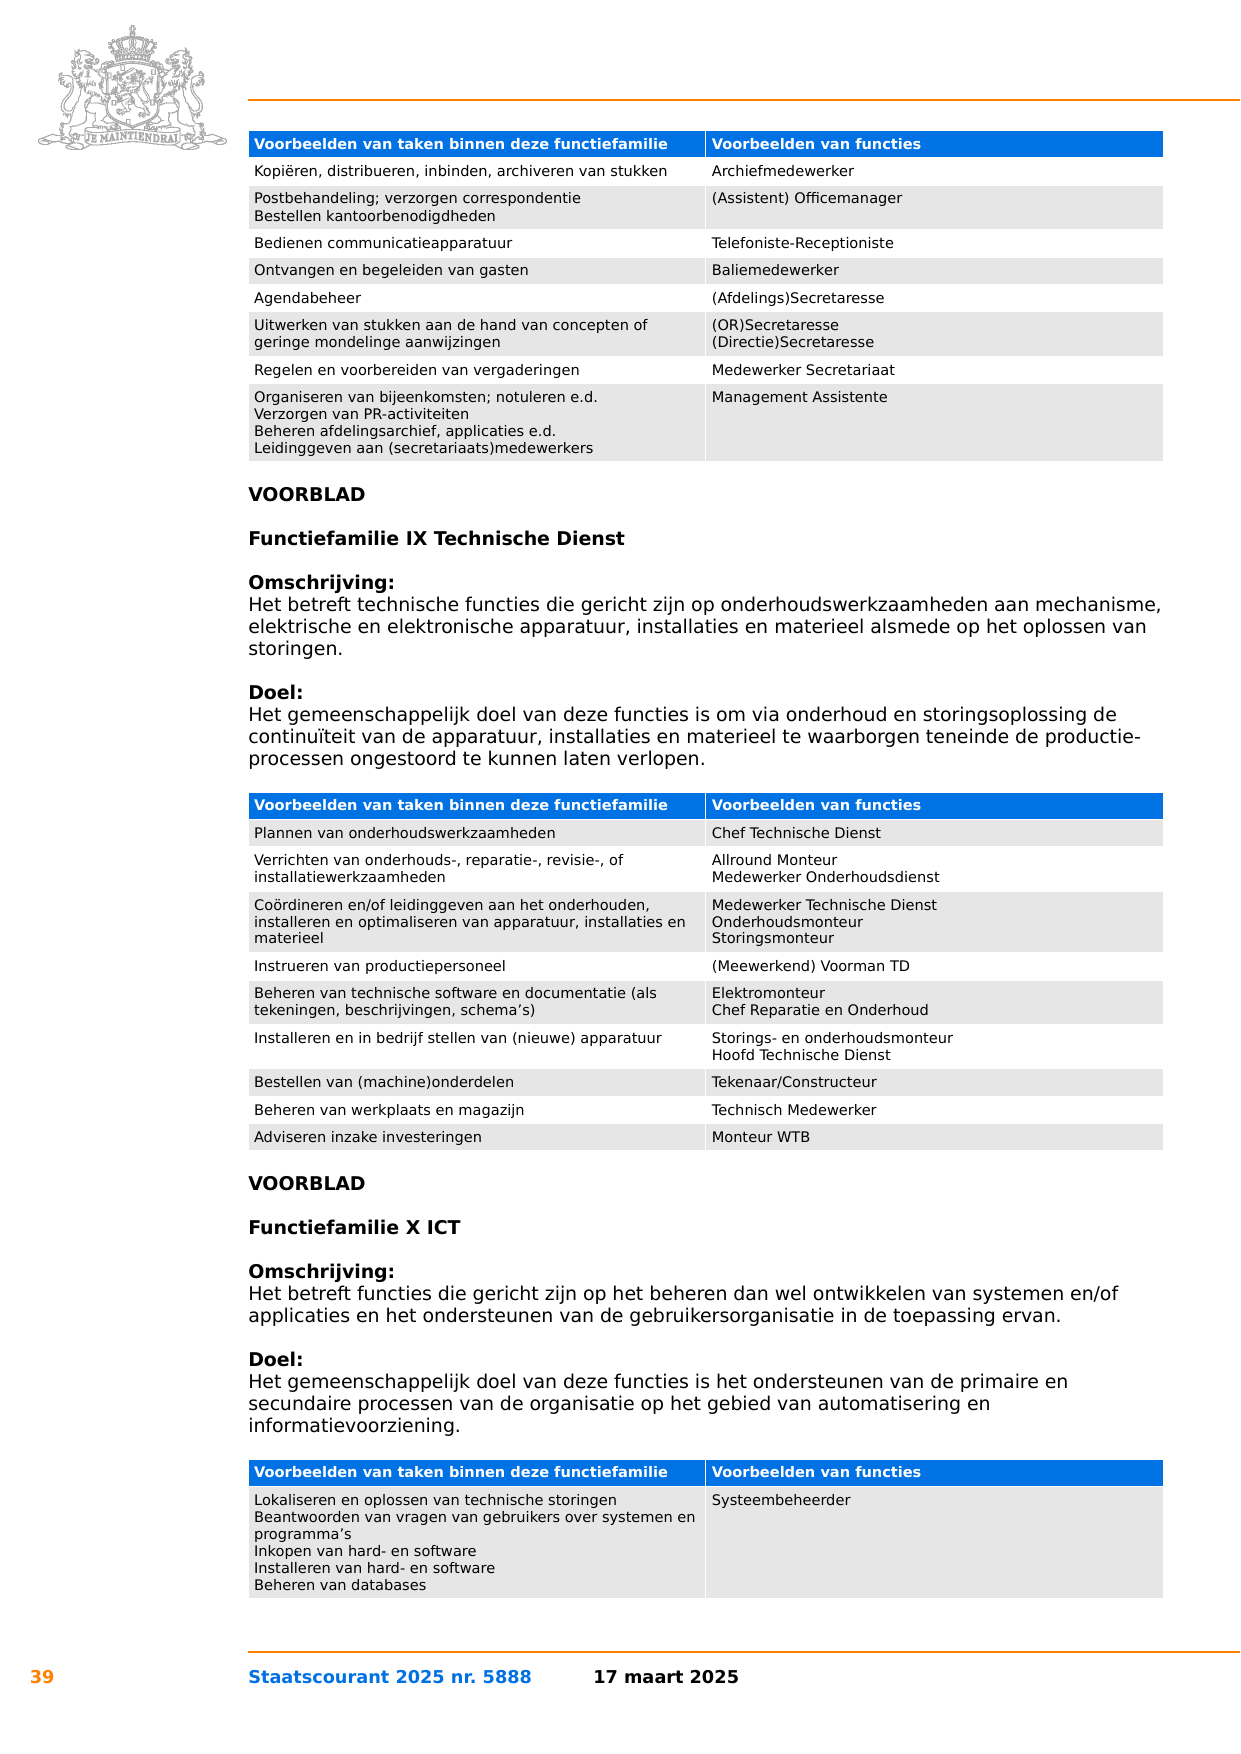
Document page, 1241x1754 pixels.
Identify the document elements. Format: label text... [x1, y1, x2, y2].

text Doel: [248, 682, 1163, 704]
picture [38, 25, 227, 150]
table_cell Chef Technische Dienst [706, 820, 1163, 846]
table_cell Agendabeheer [249, 285, 705, 311]
text Functiefamilie IX Technische Dienst [248, 528, 1163, 550]
table_cell Beheren van werkplaats en magazijn [249, 1097, 705, 1123]
table_cell Installeren en in bedrijf stellen van (nieuwe) apparatuur [249, 1025, 705, 1068]
table_header Voorbeelden van functies [706, 793, 1163, 819]
table_cell Systeembeheerder [706, 1487, 1163, 1598]
table_cell Verrichten van onderhouds-, reparatie-, revisie-, of installatiewerkzaamheden [249, 848, 705, 891]
text Omschrijving: [248, 572, 1163, 594]
table_cell Monteur WTB [706, 1124, 1163, 1150]
table_header Voorbeelden van taken binnen deze functiefamilie [249, 131, 705, 157]
text VOORBLAD [248, 484, 1163, 506]
table_cell Plannen van onderhoudswerkzaamheden [249, 820, 705, 846]
table_header Voorbeelden van taken binnen deze functiefamilie [249, 793, 705, 819]
text Het gemeenschappelijk doel van deze functies is het ondersteunen van de primaire en secundaire processen van de organisatie op het gebied van automatisering en informatievoorziening. [248, 1371, 1163, 1437]
table_header Voorbeelden van taken binnen deze functiefamilie [249, 1460, 705, 1486]
table_header Voorbeelden van functies [706, 131, 1163, 157]
text Het gemeenschappelijk doel van deze functies is om via onderhoud en storingsoplossing de continuïteit van de apparatuur, installaties en materieel te waarborgen teneinde de productie-processen ongestoord te kunnen laten verlopen. [248, 704, 1163, 770]
table_cell Adviseren inzake investeringen [249, 1124, 705, 1150]
table_cell Kopiëren, distribueren, inbinden, archiveren van stukken [249, 158, 705, 185]
table_cell Baliemedewerker [706, 258, 1163, 284]
text Omschrijving: [248, 1261, 1163, 1283]
table_cell Tekenaar/Constructeur [706, 1069, 1163, 1096]
table_cell Storings- en onderhoudsmonteur Hoofd Technische Dienst [706, 1025, 1163, 1068]
table_cell Uitwerken van stukken aan de hand van concepten of geringe mondelinge aanwijzingen [249, 312, 705, 356]
table_cell Lokaliseren en oplossen van technische storingen Beantwoorden van vragen van gebruikers over systemen en programma’s Inkopen van hard- en software Installeren van hard- en software Beheren van databases [249, 1487, 705, 1598]
text Doel: [248, 1349, 1163, 1371]
table_cell Allround Monteur Medewerker Onderhoudsdienst [706, 848, 1163, 891]
table_header Voorbeelden van functies [706, 1460, 1163, 1486]
table_cell (Assistent) Officemanager [706, 186, 1163, 229]
text Functiefamilie X ICT [248, 1217, 1163, 1239]
table_cell Medewerker Technische Dienst Onderhoudsmonteur Storingsmonteur [706, 892, 1163, 952]
table_cell (Afdelings)Secretaresse [706, 285, 1163, 311]
table_cell Medewerker Secretariaat [706, 357, 1163, 383]
table_cell Archiefmedewerker [706, 158, 1163, 185]
table_cell Organiseren van bijeenkomsten; notuleren e.d. Verzorgen van PR-activiteiten Beheren afdelingsarchief, applicaties e.d. Leidinggeven aan (secretariaats)medewerkers [249, 384, 705, 461]
table_cell Beheren van technische software en documentatie (als tekeningen, beschrijvingen, schema’s) [249, 981, 705, 1024]
table_cell Instrueren van productiepersoneel [249, 953, 705, 979]
table_cell Bedienen communicatieapparatuur [249, 230, 705, 256]
table_cell Postbehandeling; verzorgen correspondentie Bestellen kantoorbenodigdheden [249, 186, 705, 229]
table_cell Ontvangen en begeleiden van gasten [249, 258, 705, 284]
text Het betreft functies die gericht zijn op het beheren dan wel ontwikkelen van systemen en/of applicaties en het ondersteunen van de gebruikersorganisatie in de toepassing ervan. [248, 1283, 1163, 1327]
table_cell Management Assistente [706, 384, 1163, 461]
table_cell (Meewerkend) Voorman TD [706, 953, 1163, 979]
table_cell (OR)Secretaresse (Directie)Secretaresse [706, 312, 1163, 356]
table_cell Coördineren en/of leidinggeven aan het onderhouden, installeren en optimaliseren van apparatuur, installaties en materieel [249, 892, 705, 952]
text Het betreft technische functies die gericht zijn op onderhoudswerkzaamheden aan mechanisme, elektrische en elektronische apparatuur, installaties en materieel alsmede op het oplossen van storingen. [248, 594, 1163, 660]
table_cell Bestellen van (machine)onderdelen [249, 1069, 705, 1096]
table_cell Regelen en voorbereiden van vergaderingen [249, 357, 705, 383]
table_cell Technisch Medewerker [706, 1097, 1163, 1123]
text VOORBLAD [248, 1173, 1163, 1195]
table_cell Telefoniste-Receptioniste [706, 230, 1163, 256]
table_cell Elektromonteur Chef Reparatie en Onderhoud [706, 981, 1163, 1024]
